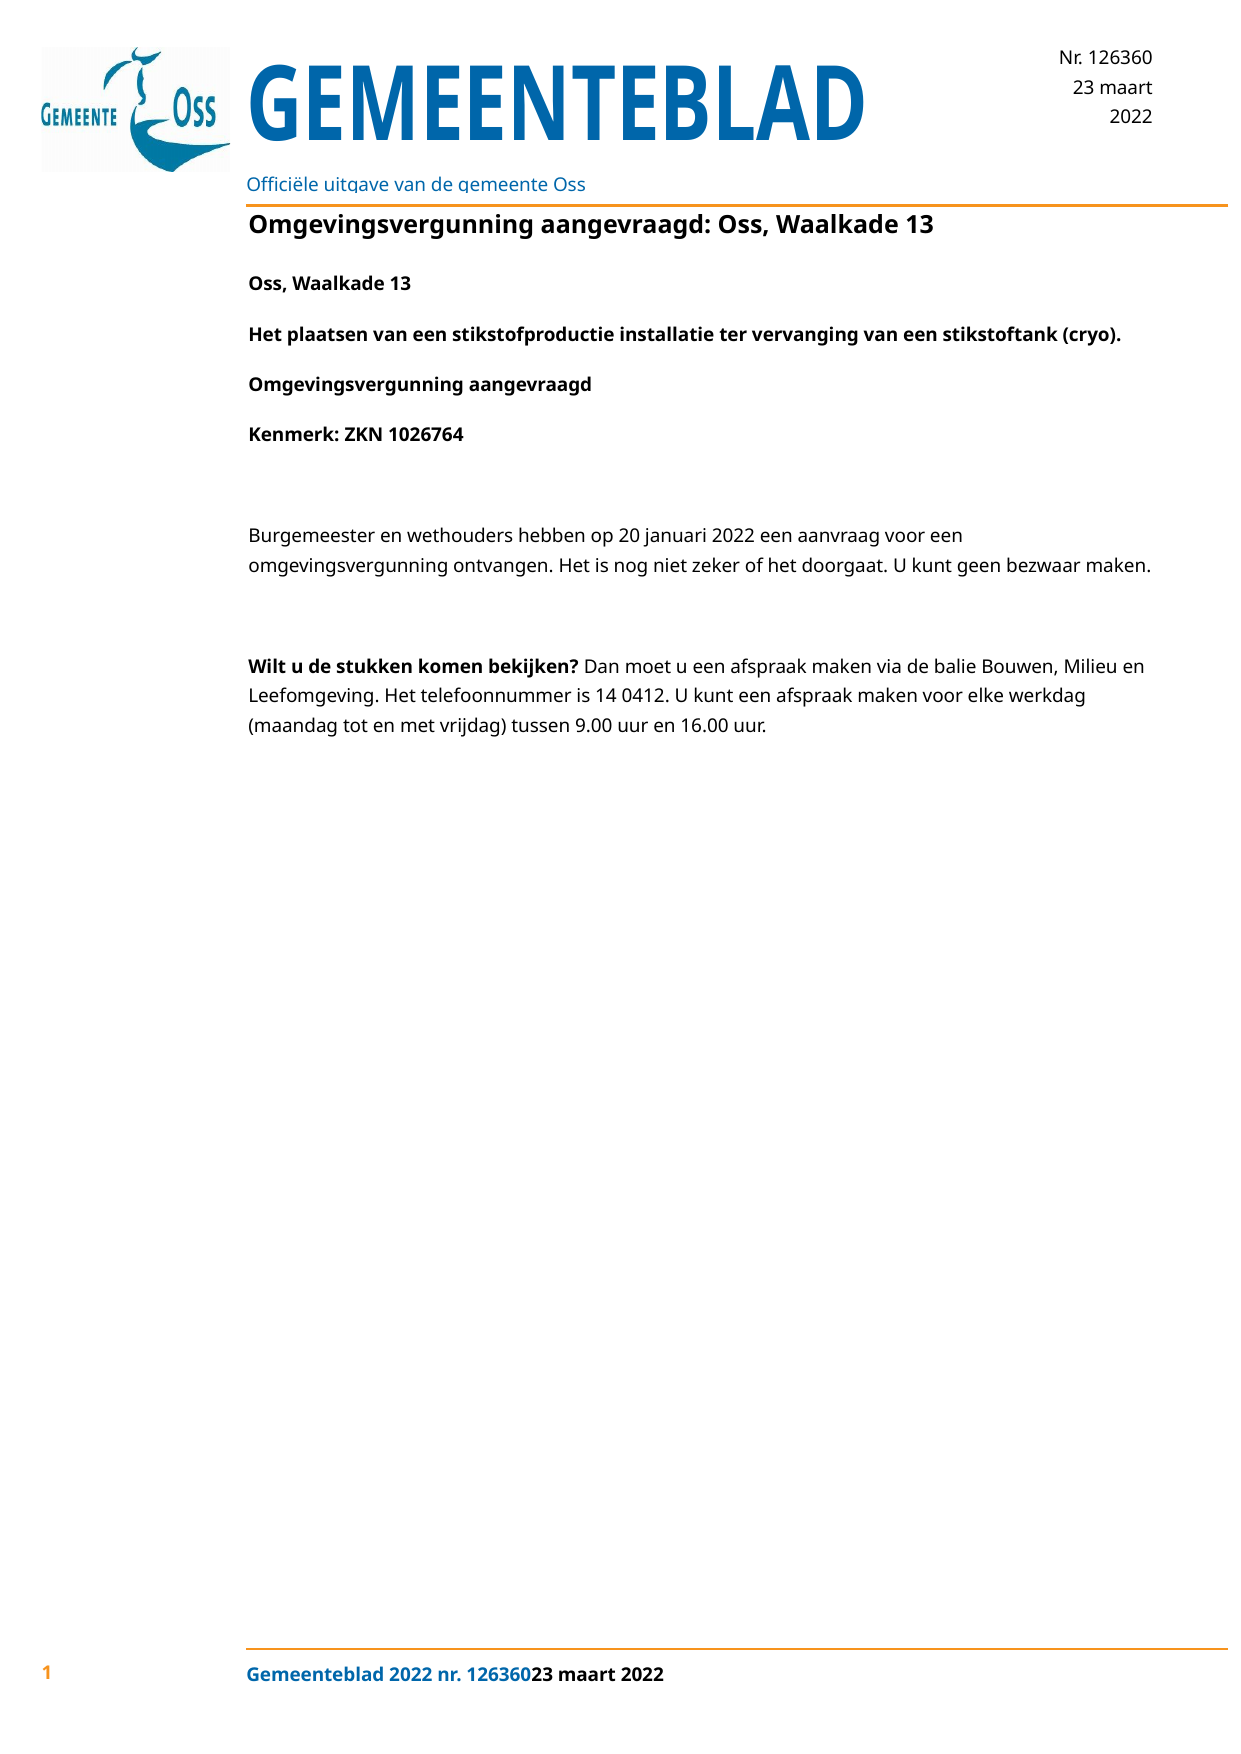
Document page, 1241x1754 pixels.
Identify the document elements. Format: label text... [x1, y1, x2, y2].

text Omgevingsvergunning aangevraagd: Oss, Waalkade 13 [248, 207, 1152, 241]
text Wilt u de stukken komen bekijken? Dan moet u een afspraak maken via de balie Bouwen, Milieu en Leefomgeving. Het telefoonnummer is 14 0412. U kunt een afspraak maken voor elke werkdag (maandag tot en met vrijdag) tussen 9.00 uur en 16.00 uur. [248, 653, 1152, 738]
text Oss, Waalkade 13 [248, 270, 1152, 296]
text Burgemeester en wethouders hebben op 20 januari 2022 een aanvraag voor een omgevingsvergunning ontvangen. Het is nog niet zeker of het doorgaat. U kunt geen bezwaar maken. [248, 522, 1152, 578]
text Het plaatsen van een stikstofproductie installatie ter vervanging van een stikstoftank (cryo). [248, 321, 1152, 346]
picture [41, 47, 231, 172]
text Kenmerk: ZKN 1026764 [248, 422, 1152, 447]
text Omgevingsvergunning aangevraagd [248, 371, 1152, 397]
